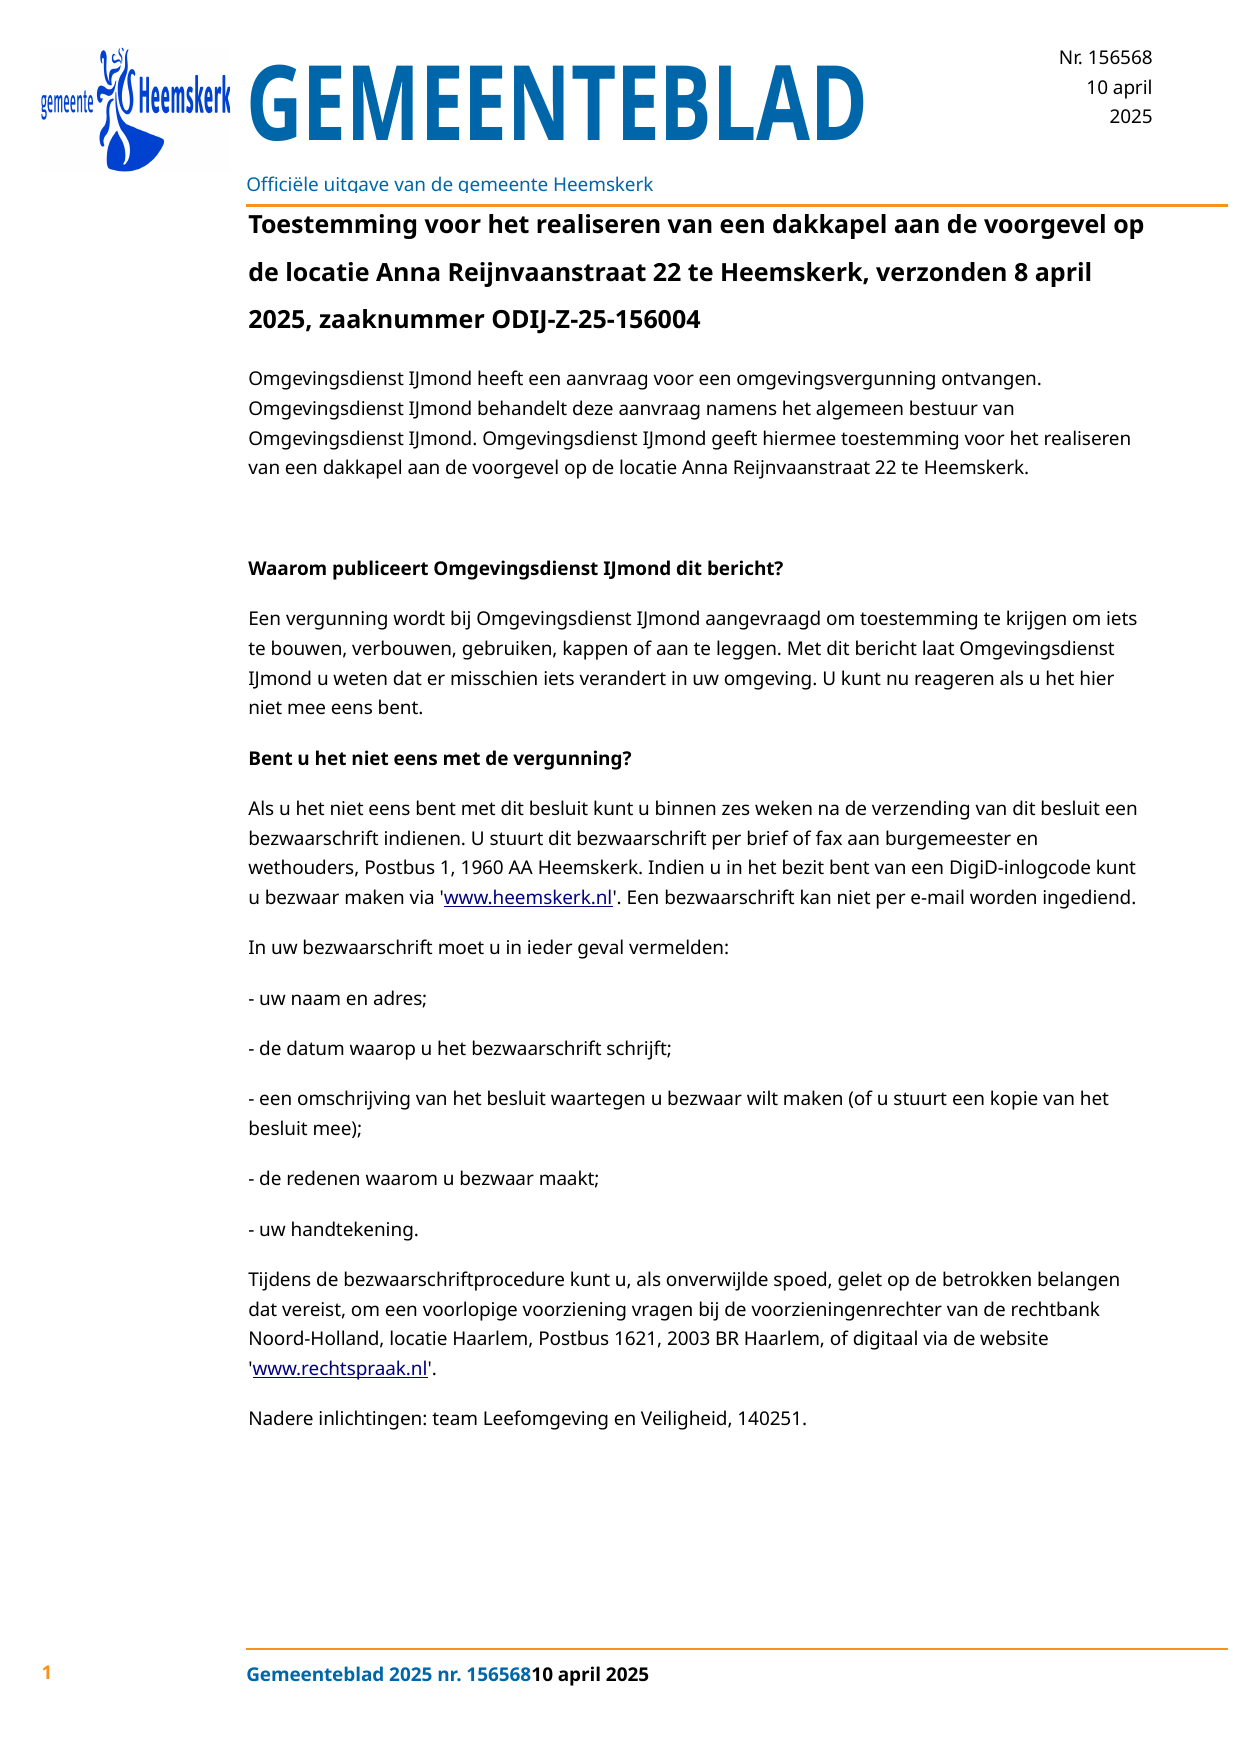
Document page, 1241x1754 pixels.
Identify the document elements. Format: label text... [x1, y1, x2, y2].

text Omgevingsdienst IJmond heeft een aanvraag voor een omgevingsvergunning ontvangen. Omgevingsdienst IJmond behandelt deze aanvraag namens het algemeen bestuur van Omgevingsdienst IJmond. Omgevingsdienst IJmond geeft hiermee toestemming voor het realiseren van een dakkapel aan de voorgevel op de locatie Anna Reijnvaanstraat 22 te Heemskerk. [248, 366, 1152, 480]
picture [41, 47, 231, 172]
text - uw handtekening. [248, 1216, 1152, 1242]
text In uw bezwaarschrift moet u in ieder geval vermelden: [248, 934, 1152, 960]
text Als u het niet eens bent met dit besluit kunt u binnen zes weken na de verzending van dit besluit een bezwaarschrift indienen. U stuurt dit bezwaarschrift per brief of fax aan burgemeester en wethouders, Postbus 1, 1960 AA Heemskerk. Indien u in het bezit bent van een DigiD-inlogcode kunt u bezwaar maken via 'www.heemskerk.nl'. Een bezwaarschrift kan niet per e-mail worden ingediend. [248, 795, 1152, 909]
text Bent u het niet eens met de vergunning? [248, 745, 1152, 770]
text - een omschrijving van het besluit waartegen u bezwaar wilt maken (of u stuurt een kopie van het besluit mee); [248, 1086, 1152, 1141]
text Een vergunning wordt bij Omgevingsdienst IJmond aangevraagd om toestemming te krijgen om iets te bouwen, verbouwen, gebruiken, kappen of aan te leggen. Met dit bericht laat Omgevingsdienst IJmond u weten dat er misschien iets verandert in uw omgeving. U kunt nu reageren als u het hier niet mee eens bent. [248, 606, 1152, 720]
text Tijdens de bezwaarschriftprocedure kunt u, als onverwijlde spoed, gelet op de betrokken belangen dat vereist, om een voorlopige voorziening vragen bij de voorzieningenrechter van de rechtbank Noord-Holland, locatie Haarlem, Postbus 1621, 2003 BR Haarlem, of digitaal via de website 'www.rechtspraak.nl'. [248, 1266, 1152, 1381]
text - uw naam en adres; [248, 985, 1152, 1010]
text Toestemming voor het realiseren van een dakkapel aan de voorgevel op de locatie Anna Reijnvaanstraat 22 te Heemskerk, verzonden 8 april 2025, zaaknummer ODIJ-Z-25-156004 [248, 207, 1152, 336]
text - de redenen waarom u bezwaar maakt; [248, 1166, 1152, 1191]
text Waarom publiceert Omgevingsdienst IJmond dit bericht? [248, 555, 1152, 581]
text Nadere inlichtingen: team Leefomgeving en Veiligheid, 140251. [248, 1406, 1152, 1431]
text - de datum waarop u het bezwaarschrift schrijft; [248, 1035, 1152, 1061]
